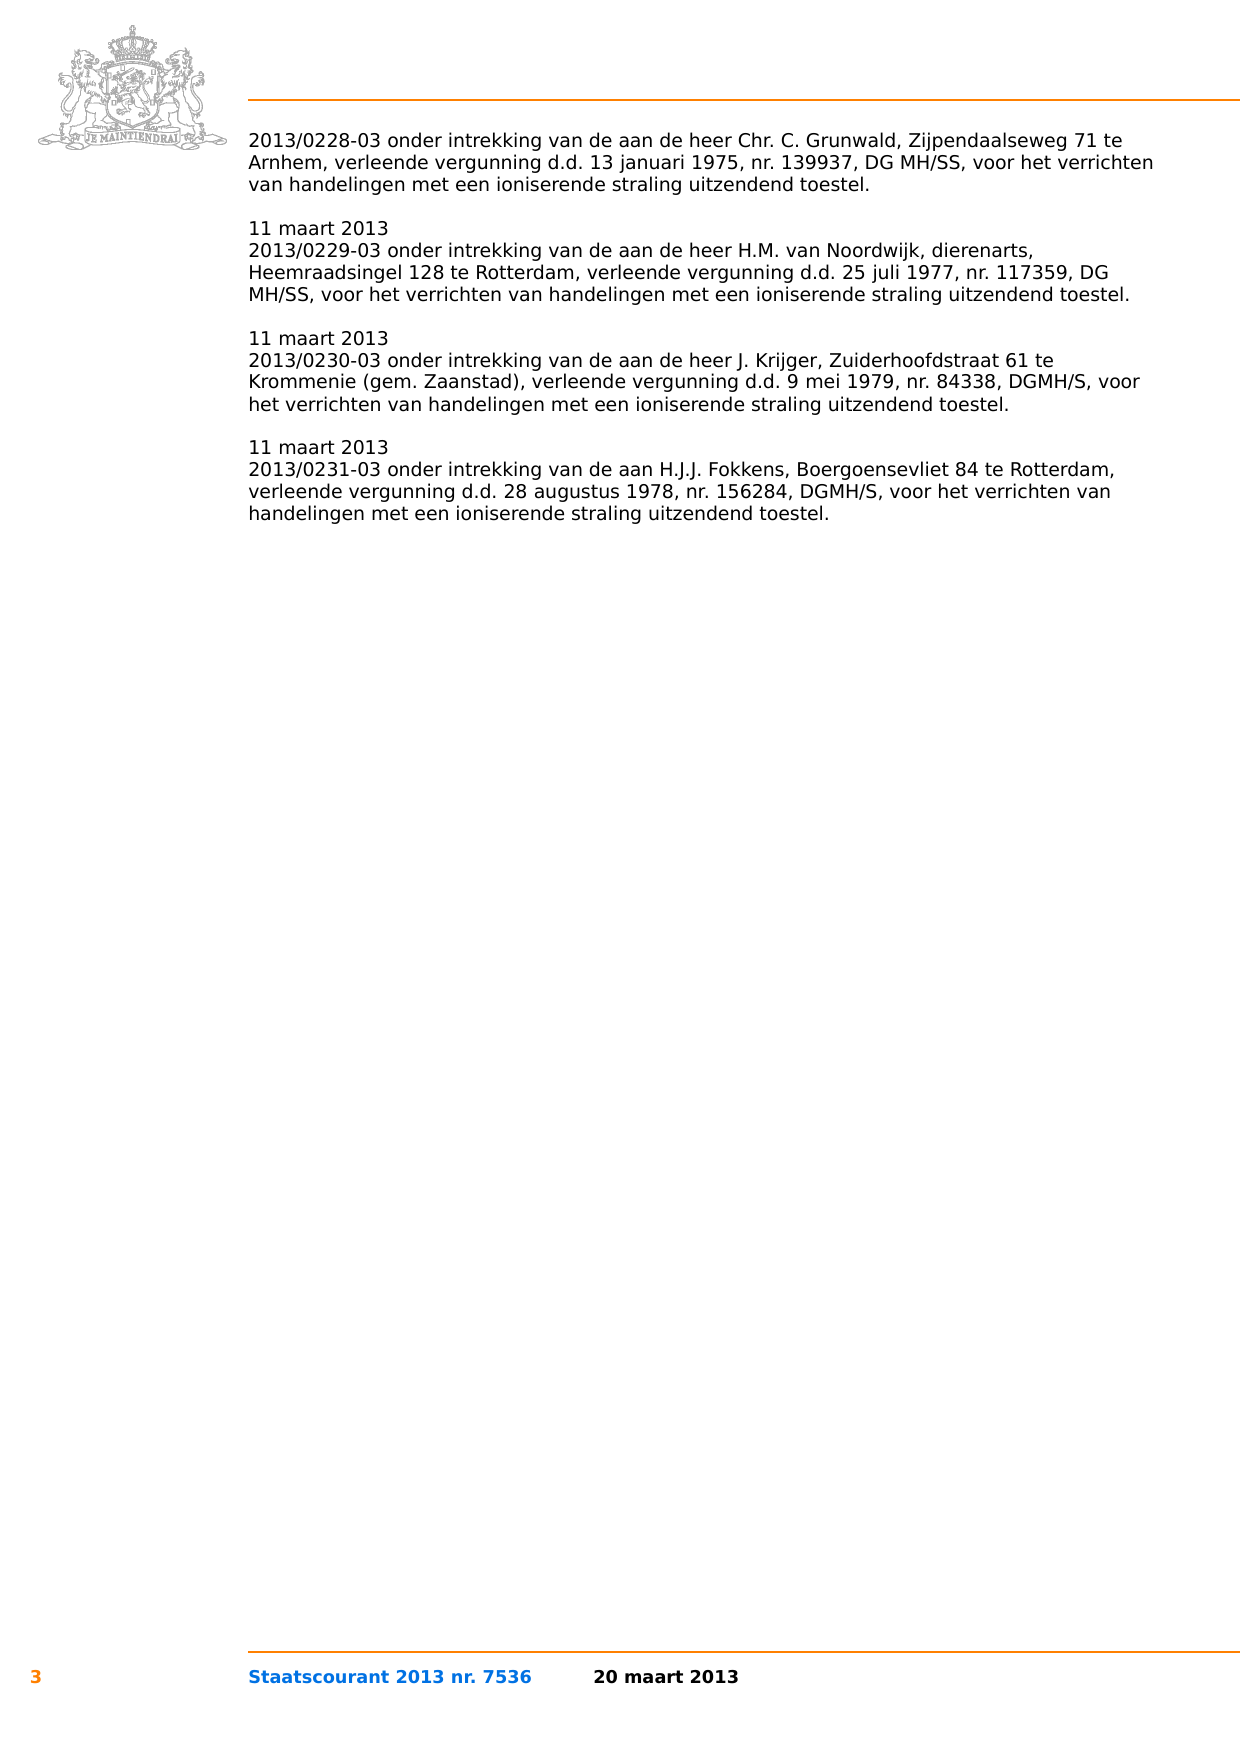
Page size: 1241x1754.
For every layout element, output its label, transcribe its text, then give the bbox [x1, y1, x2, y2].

text 2013/0228-03 onder intrekking van de aan de heer Chr. C. Grunwald, Zijpendaalseweg 71 te Arnhem, verleende vergunning d.d. 13 januari 1975, nr. 139937, DG MH/SS, voor het verrichten van handelingen met een ioniserende straling uitzendend toestel. [248, 130, 1163, 196]
text 11 maart 2013 [248, 437, 1163, 459]
text 11 maart 2013 [248, 327, 1163, 349]
picture [38, 25, 227, 150]
text 2013/0229-03 onder intrekking van de aan de heer H.M. van Noordwijk, dierenarts, Heemraadsingel 128 te Rotterdam, verleende vergunning d.d. 25 juli 1977, nr. 117359, DG MH/SS, voor het verrichten van handelingen met een ioniserende straling uitzendend toestel. [248, 240, 1163, 306]
text 2013/0230-03 onder intrekking van de aan de heer J. Krijger, Zuiderhoofdstraat 61 te Krommenie (gem. Zaanstad), verleende vergunning d.d. 9 mei 1979, nr. 84338, DGMH/S, voor het verrichten van handelingen met een ioniserende straling uitzendend toestel. [248, 349, 1163, 415]
text 2013/0231-03 onder intrekking van de aan H.J.J. Fokkens, Boergoensevliet 84 te Rotterdam, verleende vergunning d.d. 28 augustus 1978, nr. 156284, DGMH/S, voor het verrichten van handelingen met een ioniserende straling uitzendend toestel. [248, 459, 1163, 525]
text 11 maart 2013 [248, 218, 1163, 240]
